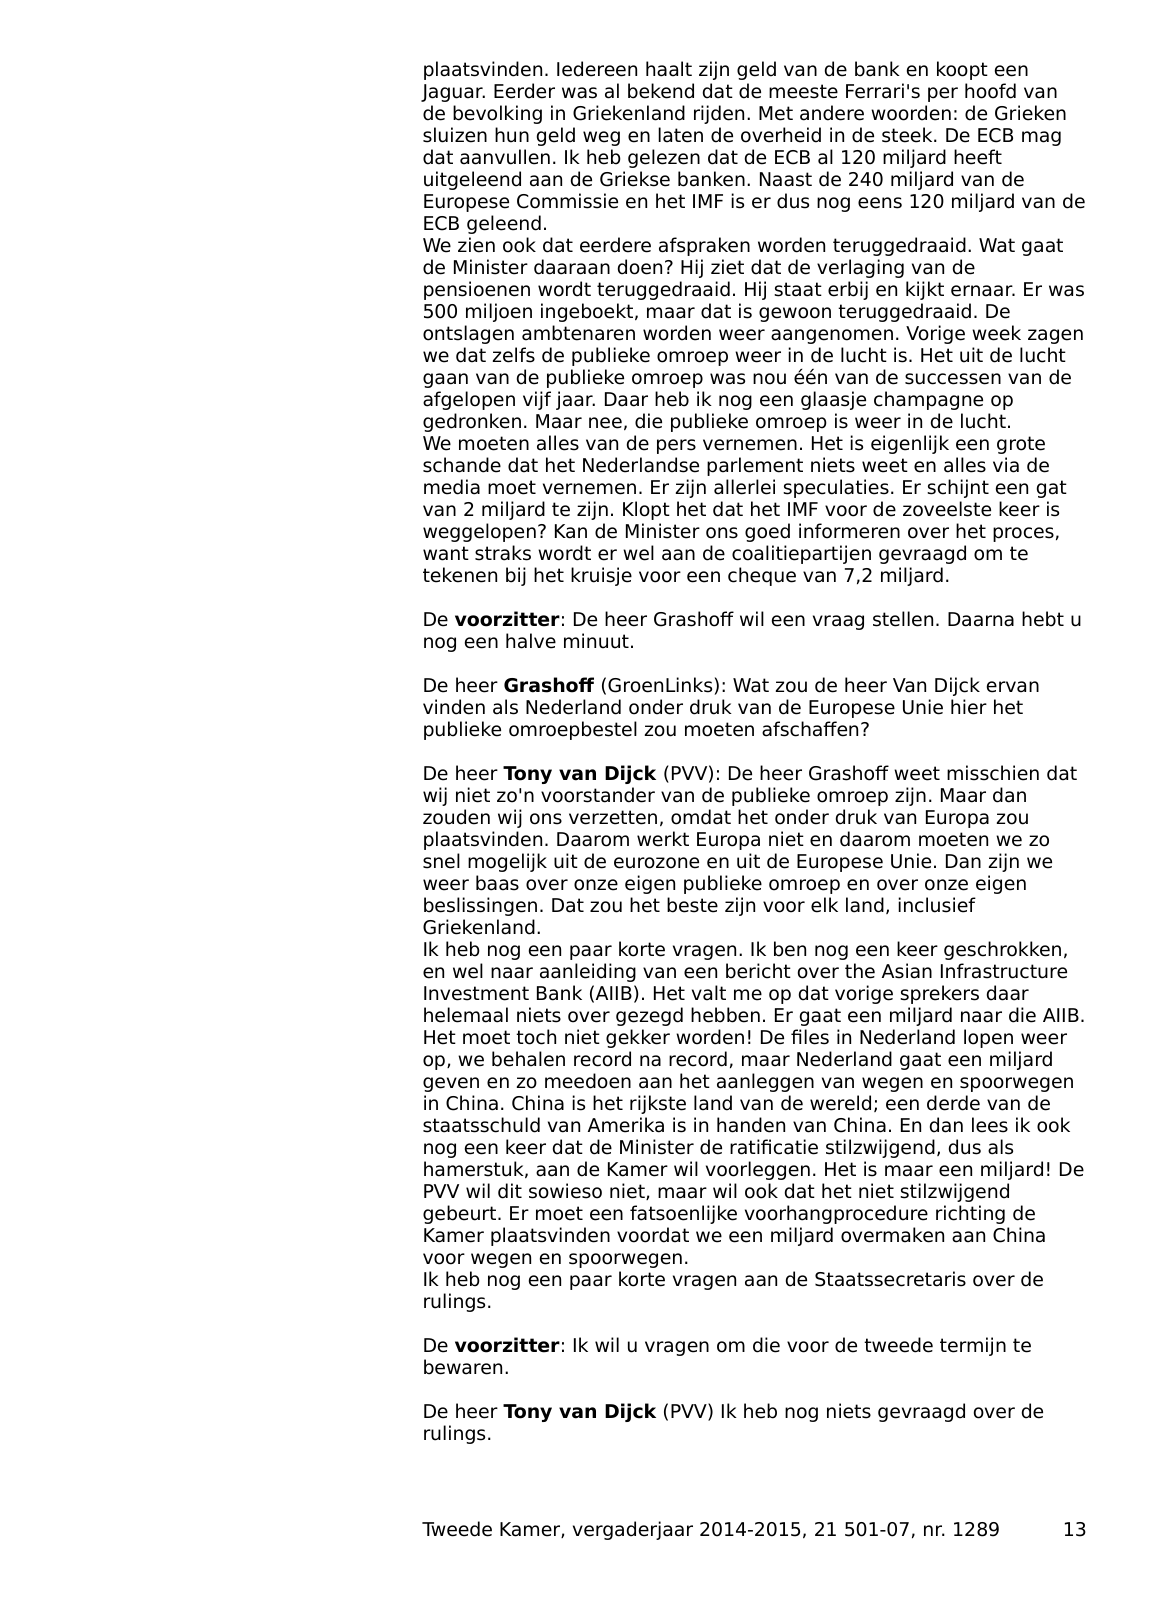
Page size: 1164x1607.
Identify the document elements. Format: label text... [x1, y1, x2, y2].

text plaatsvinden. Iedereen haalt zijn geld van de bank en koopt een Jaguar. Eerder was al bekend dat de meeste Ferrari's per hoofd van de bevolking in Griekenland rijden. Met andere woorden: de Grieken sluizen hun geld weg en laten de overheid in de steek. De ECB mag dat aanvullen. Ik heb gelezen dat de ECB al 120 miljard heeft uitgeleend aan de Griekse banken. Naast de 240 miljard van de Europese Commissie en het IMF is er dus nog eens 120 miljard van de ECB geleend. [422, 59, 1087, 235]
text We moeten alles van de pers vernemen. Het is eigenlijk een grote schande dat het Nederlandse parlement niets weet en alles via de media moet vernemen. Er zijn allerlei speculaties. Er schijnt een gat van 2 miljard te zijn. Klopt het dat het IMF voor de zoveelste keer is weggelopen? Kan de Minister ons goed informeren over het proces, want straks wordt er wel aan de coalitiepartijen gevraagd om te tekenen bij het kruisje voor een cheque van 7,2 miljard. [422, 433, 1087, 587]
text Ik heb nog een paar korte vragen aan de Staatssecretaris over de rulings. [422, 1268, 1087, 1312]
text De heer Grashoff (GroenLinks): Wat zou de heer Van Dijck ervan vinden als Nederland onder druk van de Europese Unie hier het publieke omroepbestel zou moeten afschaffen? [422, 675, 1087, 741]
text De heer Tony van Dijck (PVV): De heer Grashoff weet misschien dat wij niet zo'n voorstander van de publieke omroep zijn. Maar dan zouden wij ons verzetten, omdat het onder druk van Europa zou plaatsvinden. Daarom werkt Europa niet en daarom moeten we zo snel mogelijk uit de eurozone en uit de Europese Unie. Dan zijn we weer baas over onze eigen publieke omroep en over onze eigen beslissingen. Dat zou het beste zijn voor elk land, inclusief Griekenland. [422, 763, 1087, 939]
text Ik heb nog een paar korte vragen. Ik ben nog een keer geschrokken, en wel naar aanleiding van een bericht over the Asian Infrastructure Investment Bank (AIIB). Het valt me op dat vorige sprekers daar helemaal niets over gezegd hebben. Er gaat een miljard naar die AIIB. Het moet toch niet gekker worden! De files in Nederland lopen weer op, we behalen record na record, maar Nederland gaat een miljard geven en zo meedoen aan het aanleggen van wegen en spoorwegen in China. China is het rijkste land van de wereld; een derde van de staatsschuld van Amerika is in handen van China. En dan lees ik ook nog een keer dat de Minister de ratificatie stilzwijgend, dus als hamerstuk, aan de Kamer wil voorleggen. Het is maar een miljard! De PVV wil dit sowieso niet, maar wil ook dat het niet stilzwijgend gebeurt. Er moet een fatsoenlijke voorhangprocedure richting de Kamer plaatsvinden voordat we een miljard overmaken aan China voor wegen en spoorwegen. [422, 939, 1087, 1268]
text We zien ook dat eerdere afspraken worden teruggedraaid. Wat gaat de Minister daaraan doen? Hij ziet dat de verlaging van de pensioenen wordt teruggedraaid. Hij staat erbij en kijkt ernaar. Er was 500 miljoen ingeboekt, maar dat is gewoon teruggedraaid. De ontslagen ambtenaren worden weer aangenomen. Vorige week zagen we dat zelfs de publieke omroep weer in de lucht is. Het uit de lucht gaan van de publieke omroep was nou één van de successen van de afgelopen vijf jaar. Daar heb ik nog een glaasje champagne op gedronken. Maar nee, die publieke omroep is weer in de lucht. [422, 235, 1087, 433]
text De heer Tony van Dijck (PVV) Ik heb nog niets gevraagd over de rulings. [422, 1401, 1087, 1445]
text De voorzitter: De heer Grashoff wil een vraag stellen. Daarna hebt u nog een halve minuut. [422, 609, 1087, 653]
text De voorzitter: Ik wil u vragen om die voor de tweede termijn te bewaren. [422, 1335, 1087, 1379]
